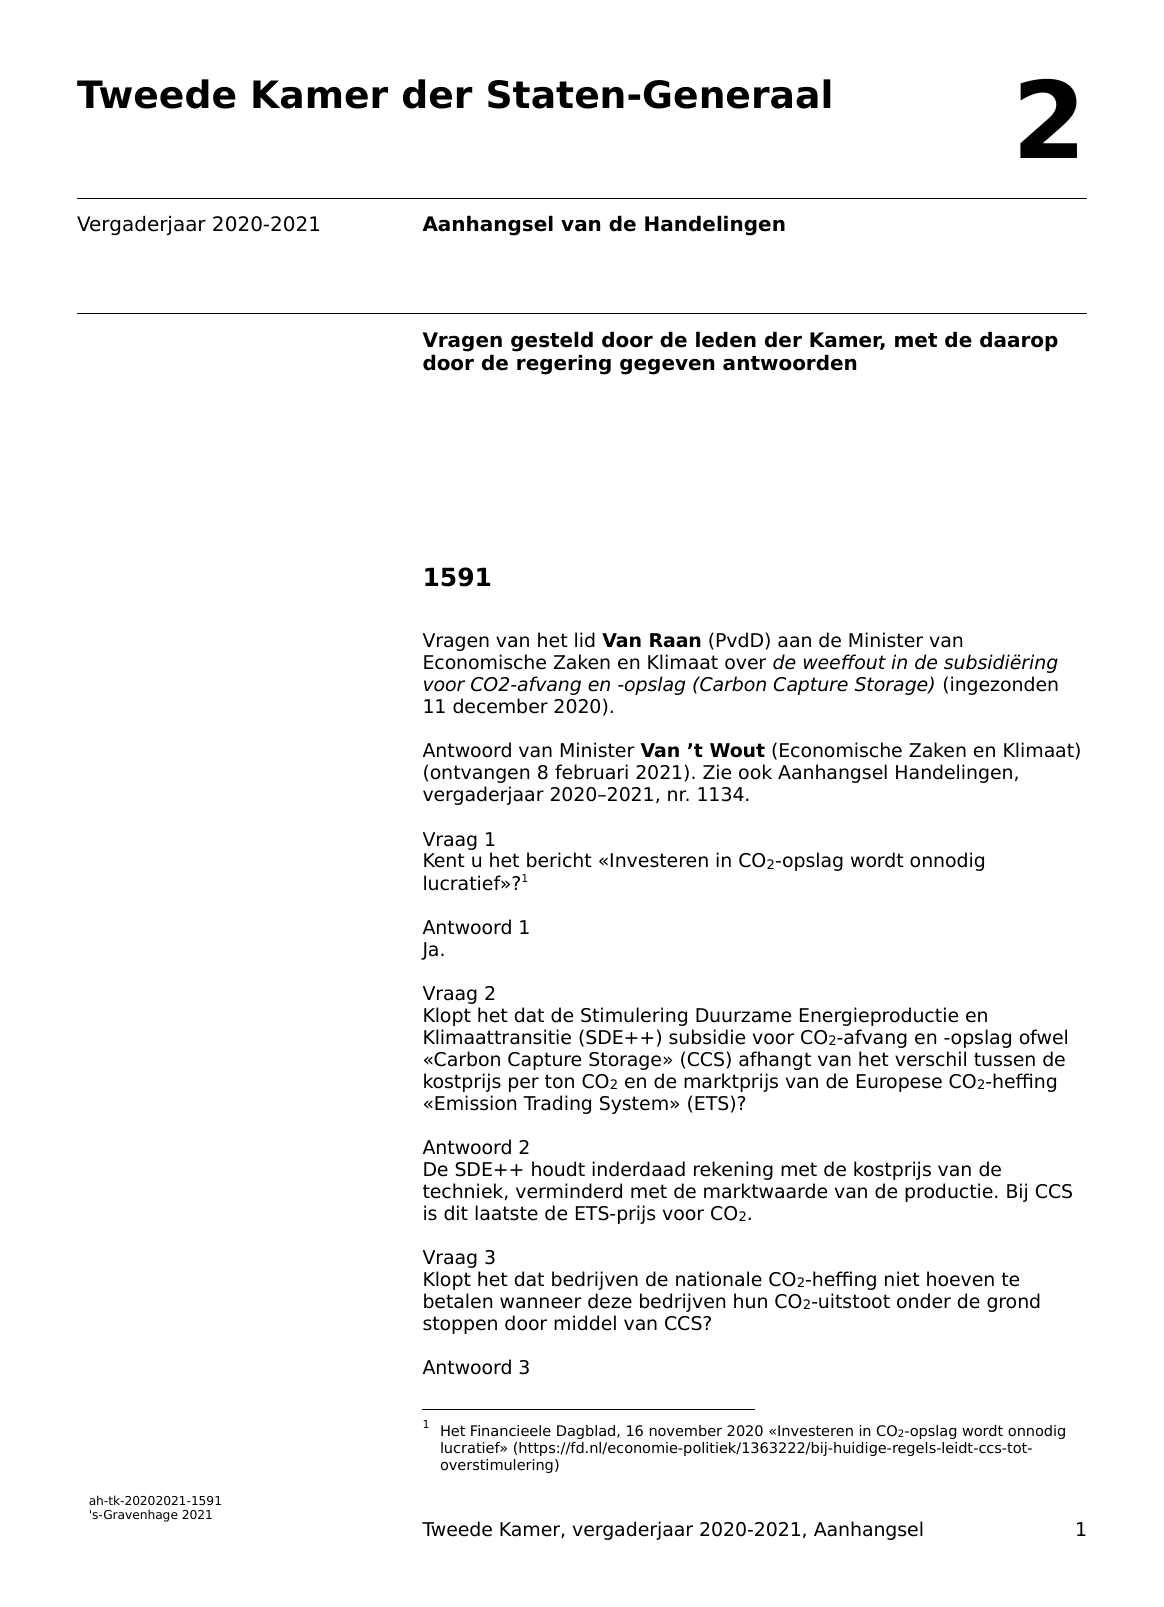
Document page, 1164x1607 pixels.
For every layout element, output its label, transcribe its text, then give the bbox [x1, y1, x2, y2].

table_cell [77, 314, 422, 375]
text Antwoord 1 [422, 917, 1087, 938]
text Antwoord 2 [422, 1137, 1087, 1159]
text Klopt het dat bedrijven de nationale CO2-heffing niet hoeven te betalen wanneer deze bedrijven hun CO2-uitstoot onder de grond stoppen door middel van CCS? [422, 1269, 1087, 1335]
text 1591 [422, 563, 1087, 592]
text Kent u het bericht «Investeren in CO2-opslag wordt onnodig lucratief»? [422, 850, 1087, 894]
text Vraag 1 [422, 828, 1087, 850]
table_cell Vergaderjaar 2020-2021 [77, 199, 422, 313]
text Ja. [422, 938, 1087, 961]
text Klopt het dat de Stimulering Duurzame Energieproductie en Klimaattransitie (SDE++) subsidie voor CO2-afvang en -opslag ofwel «Carbon Capture Storage» (CCS) afhangt van het verschil tussen de kostprijs per ton CO2 en de marktprijs van de Europese CO2-heffing «Emission Trading System» (ETS)? [422, 1005, 1087, 1114]
text 's-Gravenhage 2021 [88, 1508, 323, 1522]
text Het Financieele Dagblad, 16 november 2020 «Investeren in CO2-opslag wordt onnodig lucratief» (https://fd.nl/economie-politiek/1363222/bij-huidige-regels-leidt-ccs-tot-overstimulering) [422, 1418, 1087, 1474]
text Vraag 2 [422, 983, 1087, 1005]
table_cell Vragen gesteld door de leden der Kamer, met de daarop door de regering gegeven antwoorden [422, 314, 1087, 375]
table_header 2 [886, 59, 1087, 198]
table_cell Aanhangsel van de Handelingen [422, 199, 1087, 313]
text Vraag 3 [422, 1247, 1087, 1269]
text Antwoord 3 [422, 1357, 1087, 1379]
table_header Tweede Kamer der Staten-Generaal [77, 59, 886, 198]
text ah-tk-20202021-1591 [88, 1494, 323, 1508]
text Antwoord van Minister Van ’t Wout (Economische Zaken en Klimaat) (ontvangen 8 februari 2021). Zie ook Aanhangsel Handelingen, vergaderjaar 2020–2021, nr. 1134. [422, 740, 1087, 806]
text De SDE++ houdt inderdaad rekening met de kostprijs van de techniek, verminderd met de marktwaarde van de productie. Bij CCS is dit laatste de ETS-prijs voor CO2. [422, 1159, 1087, 1225]
text Vragen van het lid Van Raan (PvdD) aan de Minister van Economische Zaken en Klimaat over de weeffout in de subsidiëring voor CO2-afvang en -opslag (Carbon Capture Storage) (ingezonden 11 december 2020). [422, 630, 1087, 718]
